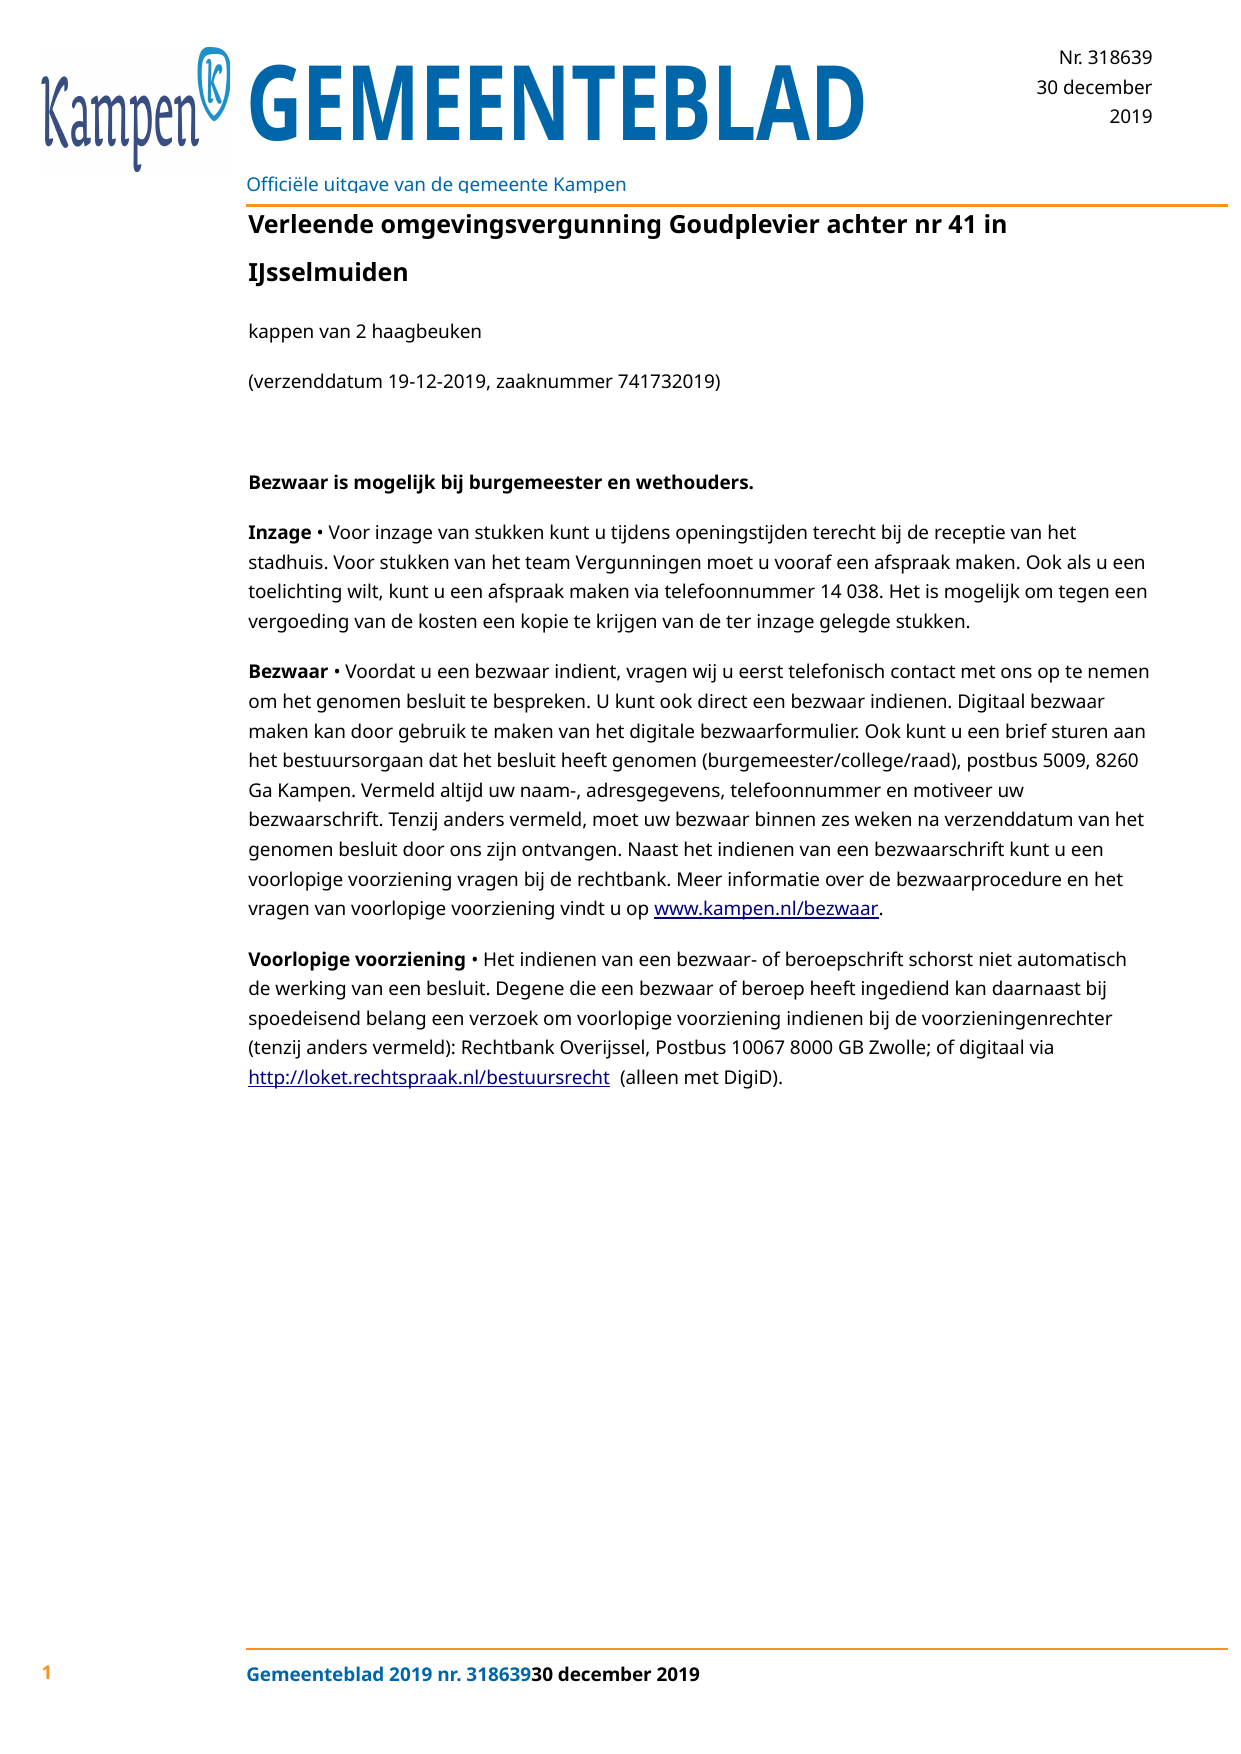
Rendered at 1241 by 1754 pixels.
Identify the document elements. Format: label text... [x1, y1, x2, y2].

text Bezwaar is mogelijk bij burgemeester en wethouders. [248, 469, 1152, 495]
text Voorlopige voorziening • Het indienen van een bezwaar- of beroepschrift schorst niet automatisch de werking van een besluit. Degene die een bezwaar of beroep heeft ingediend kan daarnaast bij spoedeisend belang een verzoek om voorlopige voorziening indienen bij de voorzieningenrechter (tenzij anders vermeld): Rechtbank Overijssel, Postbus 10067 8000 GB Zwolle; of digitaal via http://loket.rechtspraak.nl/bestuursrecht (alleen met DigiD). [248, 946, 1152, 1090]
text kappen van 2 haagbeuken [248, 318, 1152, 344]
text Bezwaar • Voordat u een bezwaar indient, vragen wij u eerst telefonisch contact met ons op te nemen om het genomen besluit te bespreken. U kunt ook direct een bezwaar indienen. Digitaal bezwaar maken kan door gebruik te maken van het digitale bezwaarformulier. Ook kunt u een brief sturen aan het bestuursorgaan dat het besluit heeft genomen (burgemeester/college/raad), postbus 5009, 8260 Ga Kampen. Vermeld altijd uw naam-, adresgegevens, telefoonnummer en motiveer uw bezwaarschrift. Tenzij anders vermeld, moet uw bezwaar binnen zes weken na verzenddatum van het genomen besluit door ons zijn ontvangen. Naast het indienen van een bezwaarschrift kunt u een voorlopige voorziening vragen bij de rechtbank. Meer informatie over de bezwaarprocedure en het vragen van voorlopige voorziening vindt u op www.kampen.nl/bezwaar. [248, 659, 1152, 921]
picture [41, 47, 231, 172]
text (verzenddatum 19-12-2019, zaaknummer 741732019) [248, 368, 1152, 394]
text Inzage • Voor inzage van stukken kunt u tijdens openingstijden terecht bij de receptie van het stadhuis. Voor stukken van het team Vergunningen moet u vooraf een afspraak maken. Ook als u een toelichting wilt, kunt u een afspraak maken via telefoonnummer 14 038. Het is mogelijk om tegen een vergoeding van de kosten een kopie te krijgen van de ter inzage gelegde stukken. [248, 519, 1152, 634]
text Verleende omgevingsvergunning Goudplevier achter nr 41 in IJsselmuiden [248, 207, 1152, 288]
